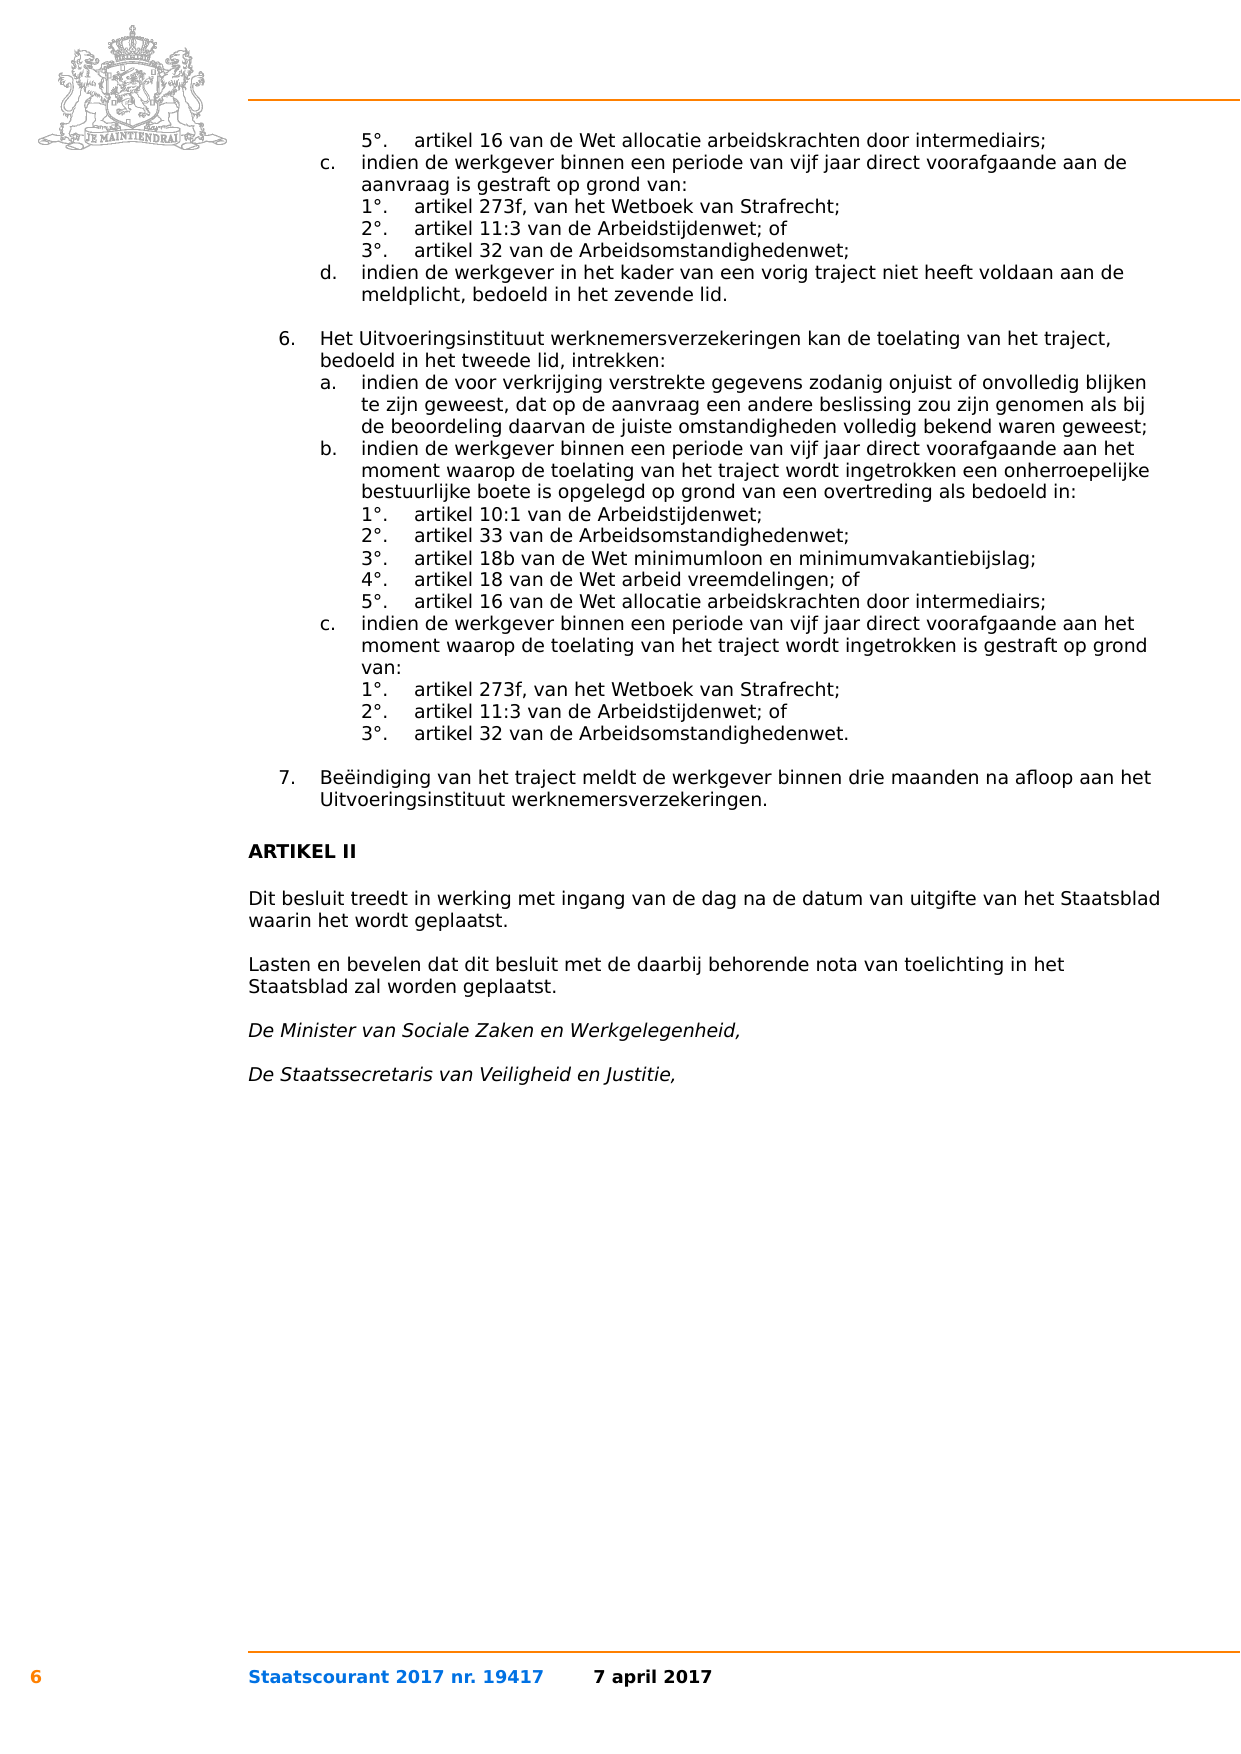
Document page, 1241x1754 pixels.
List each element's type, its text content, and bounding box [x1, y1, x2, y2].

text 3°. artikel 18b van de Wet minimumloon en minimumvakantiebijslag; [361, 547, 1163, 569]
text 3°. artikel 32 van de Arbeidsomstandighedenwet; [361, 240, 1163, 262]
picture [38, 25, 227, 150]
text 2°. artikel 11:3 van de Arbeidstijdenwet; of [361, 218, 1163, 240]
text d. indien de werkgever in het kader van een vorig traject niet heeft voldaan aan de meldplicht, bedoeld in het zevende lid. [319, 262, 1163, 306]
text 1°. artikel 273f, van het Wetboek van Strafrecht; [361, 679, 1163, 701]
text Dit besluit treedt in werking met ingang van de dag na de datum van uitgifte van het Staatsblad waarin het wordt geplaatst. [248, 888, 1163, 932]
subtitle ARTIKEL II [248, 841, 1163, 863]
text b. indien de werkgever binnen een periode van vijf jaar direct voorafgaande aan het moment waarop de toelating van het traject wordt ingetrokken een onherroepelijke bestuurlijke boete is opgelegd op grond van een overtreding als bedoeld in: [319, 437, 1163, 503]
text De Staatssecretaris van Veiligheid en Justitie, [248, 1063, 1163, 1086]
text c. indien de werkgever binnen een periode van vijf jaar direct voorafgaande aan de aanvraag is gestraft op grond van: [319, 152, 1163, 196]
text 5°. artikel 16 van de Wet allocatie arbeidskrachten door intermediairs; [361, 591, 1163, 613]
text 5°. artikel 16 van de Wet allocatie arbeidskrachten door intermediairs; [361, 130, 1163, 152]
text 3°. artikel 32 van de Arbeidsomstandighedenwet. [361, 723, 1163, 745]
text Lasten en bevelen dat dit besluit met de daarbij behorende nota van toelichting in het Staatsblad zal worden geplaatst. [248, 954, 1163, 998]
text 7. Beëindiging van het traject meldt de werkgever binnen drie maanden na afloop aan het Uitvoeringsinstituut werknemersverzekeringen. [278, 767, 1163, 811]
text 1°. artikel 10:1 van de Arbeidstijdenwet; [361, 503, 1163, 525]
text 2°. artikel 11:3 van de Arbeidstijdenwet; of [361, 701, 1163, 723]
text De Minister van Sociale Zaken en Werkgelegenheid, [248, 1020, 1163, 1042]
text a. indien de voor verkrijging verstrekte gegevens zodanig onjuist of onvolledig blijken te zijn geweest, dat op de aanvraag een andere beslissing zou zijn genomen als bij de beoordeling daarvan de juiste omstandigheden volledig bekend waren geweest; [319, 372, 1163, 437]
text 1°. artikel 273f, van het Wetboek van Strafrecht; [361, 196, 1163, 218]
text 6. Het Uitvoeringsinstituut werknemersverzekeringen kan de toelating van het traject, bedoeld in het tweede lid, intrekken: [278, 328, 1163, 372]
text 4°. artikel 18 van de Wet arbeid vreemdelingen; of [361, 569, 1163, 591]
text 2°. artikel 33 van de Arbeidsomstandighedenwet; [361, 525, 1163, 547]
text c. indien de werkgever binnen een periode van vijf jaar direct voorafgaande aan het moment waarop de toelating van het traject wordt ingetrokken is gestraft op grond van: [319, 613, 1163, 679]
